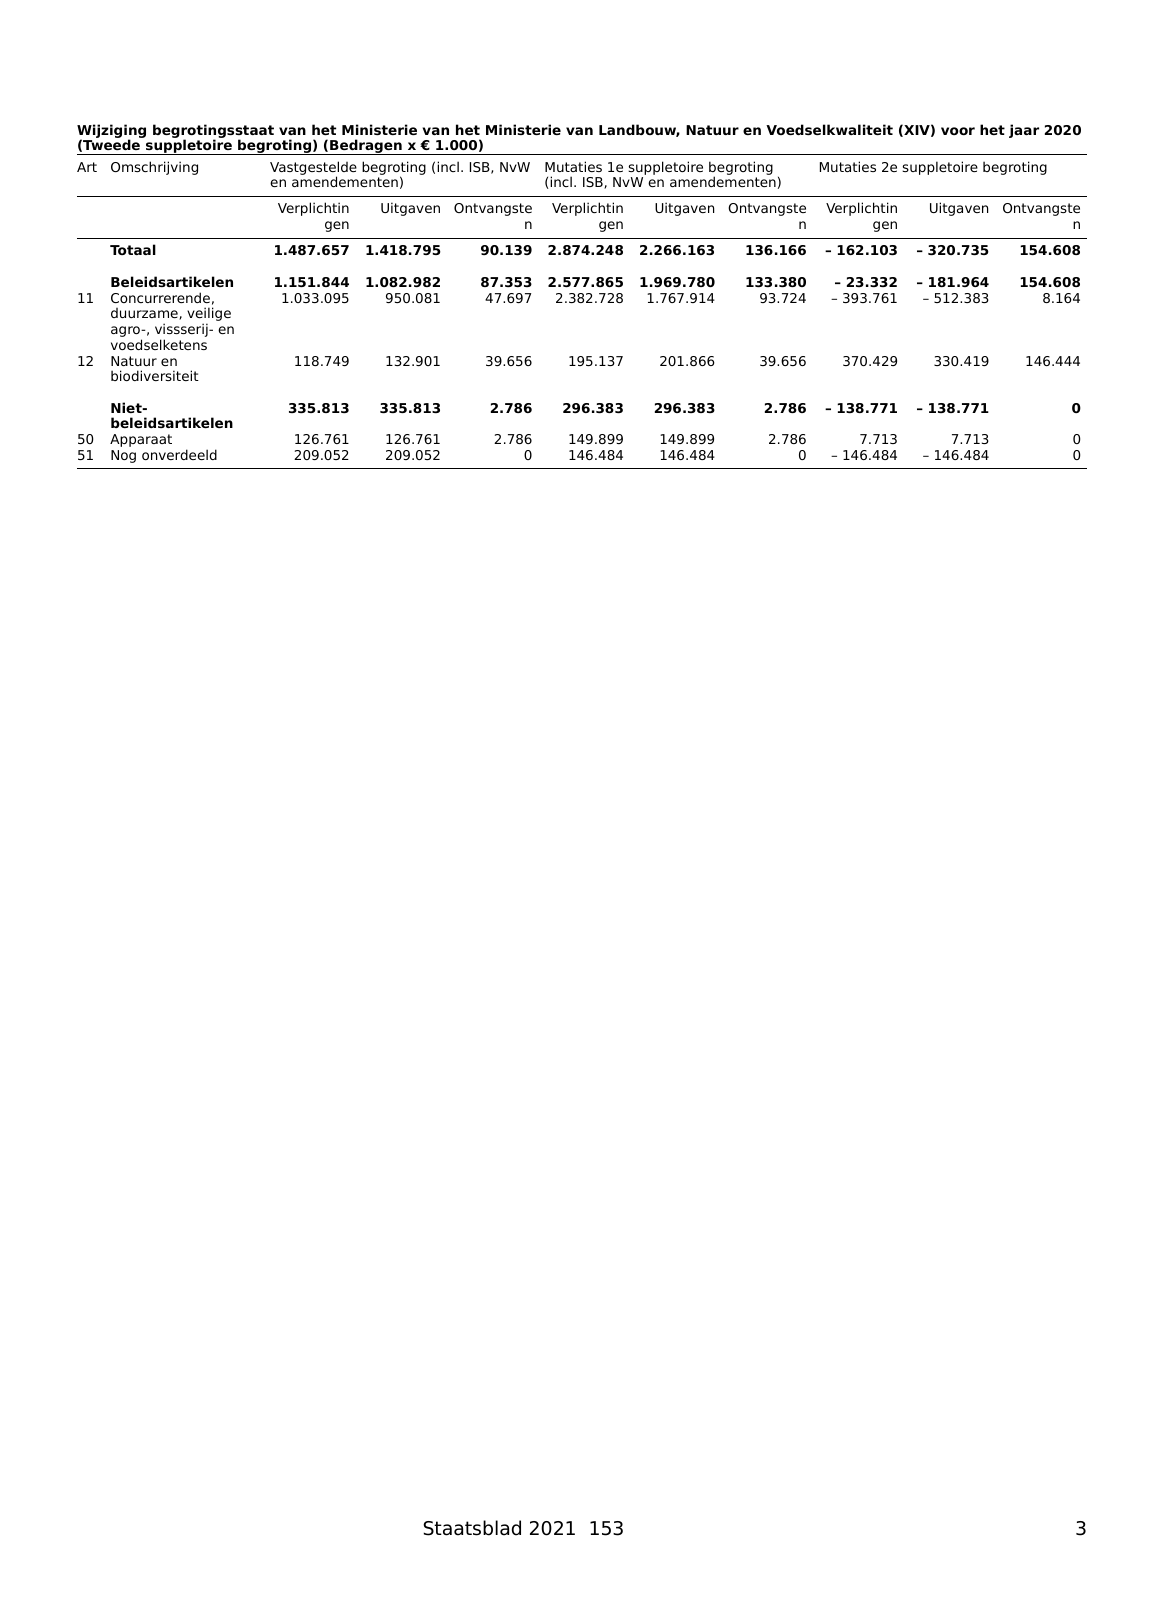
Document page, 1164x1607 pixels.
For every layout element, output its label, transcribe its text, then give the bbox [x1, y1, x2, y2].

table_cell Uitgaven [630, 197, 721, 237]
table_cell 2.266.163 [630, 239, 721, 259]
table_cell Mutaties 1e suppletoire begroting (incl. ISB, NvW en amendementen) [538, 155, 812, 196]
table_cell 0 [995, 432, 1087, 448]
table_cell – 138.771 [813, 401, 904, 432]
table_cell Nog onverdeeld [104, 448, 264, 468]
table_cell – 320.735 [904, 239, 995, 259]
table_cell – 138.771 [904, 401, 995, 432]
table_cell [104, 197, 264, 237]
table_cell 11 [77, 290, 104, 353]
table_cell Verplichtingen [813, 197, 904, 237]
table_cell 8.164 [995, 290, 1087, 353]
table_cell – 181.964 [904, 275, 995, 290]
table_cell 2.786 [721, 401, 812, 432]
table_cell [355, 259, 447, 275]
table_cell 47.697 [447, 290, 538, 353]
table_cell [264, 385, 355, 401]
table_cell Concurrerende, duurzame, veilige agro-, vissserij- en voedselketens [104, 290, 264, 353]
table_cell [538, 385, 629, 401]
table_cell Verplichtingen [538, 197, 629, 237]
table_cell – 393.761 [813, 290, 904, 353]
table_header Wijziging begrotingsstaat van het Ministerie van het Ministerie van Landbouw, Natuur en Voedselkwaliteit (XIV) voor het jaar 2020 (Tweede suppletoire begroting) (Bedragen x € 1.000) [77, 122, 1087, 154]
table_cell 126.761 [264, 432, 355, 448]
table_cell 133.380 [721, 275, 812, 290]
table_cell [538, 259, 629, 275]
table_cell 2.874.248 [538, 239, 629, 259]
table_cell Mutaties 2e suppletoire begroting [813, 155, 1087, 196]
table_cell 0 [447, 448, 538, 468]
table_cell Ontvangsten [995, 197, 1087, 237]
table_cell 1.418.795 [355, 239, 447, 259]
table_cell [630, 259, 721, 275]
table_cell 39.656 [721, 353, 812, 385]
table_cell [355, 385, 447, 401]
table_cell – 512.383 [904, 290, 995, 353]
table_cell Uitgaven [904, 197, 995, 237]
table_cell 87.353 [447, 275, 538, 290]
table_cell 146.484 [630, 448, 721, 468]
table_cell 950.081 [355, 290, 447, 353]
table_cell [630, 385, 721, 401]
table_cell [77, 197, 104, 237]
table_cell [904, 385, 995, 401]
table_cell 2.382.728 [538, 290, 629, 353]
table_cell [77, 385, 104, 401]
table_cell 154.608 [995, 239, 1087, 259]
table_cell 1.969.780 [630, 275, 721, 290]
table_cell Apparaat [104, 432, 264, 448]
table_cell Ontvangsten [447, 197, 538, 237]
table_cell [77, 239, 104, 259]
table_cell 93.724 [721, 290, 812, 353]
table_cell [447, 259, 538, 275]
table_cell – 23.332 [813, 275, 904, 290]
table_cell 7.713 [904, 432, 995, 448]
table_cell 146.444 [995, 353, 1087, 385]
table_cell 296.383 [538, 401, 629, 432]
table_cell 51 [77, 448, 104, 468]
table_cell 209.052 [264, 448, 355, 468]
table_cell [77, 275, 104, 290]
table_cell 335.813 [264, 401, 355, 432]
table_cell 0 [995, 401, 1087, 432]
table_cell [813, 385, 904, 401]
table_cell Uitgaven [355, 197, 447, 237]
table_cell 1.487.657 [264, 239, 355, 259]
table_cell [447, 385, 538, 401]
table_cell 330.419 [904, 353, 995, 385]
table_cell [721, 259, 812, 275]
table_cell 126.761 [355, 432, 447, 448]
table_cell [77, 259, 104, 275]
table_cell 335.813 [355, 401, 447, 432]
table_cell 0 [995, 448, 1087, 468]
table_cell 1.767.914 [630, 290, 721, 353]
table_cell [264, 259, 355, 275]
table_cell 209.052 [355, 448, 447, 468]
table_cell 370.429 [813, 353, 904, 385]
table_cell [721, 385, 812, 401]
table_cell 195.137 [538, 353, 629, 385]
table_cell 1.033.095 [264, 290, 355, 353]
table_cell 2.577.865 [538, 275, 629, 290]
table_cell 118.749 [264, 353, 355, 385]
table_cell [904, 259, 995, 275]
table_cell 136.166 [721, 239, 812, 259]
table_cell Art [77, 155, 104, 196]
table_cell 146.484 [538, 448, 629, 468]
table_cell 201.866 [630, 353, 721, 385]
table_cell [995, 385, 1087, 401]
table_cell Ontvangsten [721, 197, 812, 237]
table_cell 0 [721, 448, 812, 468]
table_cell Beleidsartikelen [104, 275, 264, 290]
table_cell 154.608 [995, 275, 1087, 290]
table_cell 296.383 [630, 401, 721, 432]
table_cell Verplichtingen [264, 197, 355, 237]
table_cell 2.786 [721, 432, 812, 448]
table_cell 132.901 [355, 353, 447, 385]
table_cell Totaal [104, 239, 264, 259]
table_cell Niet-beleidsartikelen [104, 401, 264, 432]
table_cell 7.713 [813, 432, 904, 448]
table_cell Omschrijving [104, 155, 264, 196]
table_cell 149.899 [630, 432, 721, 448]
table_cell 12 [77, 353, 104, 385]
table_cell [995, 259, 1087, 275]
table_cell – 146.484 [904, 448, 995, 468]
table_cell 50 [77, 432, 104, 448]
table_cell [104, 259, 264, 275]
table_cell – 162.103 [813, 239, 904, 259]
table_cell [813, 259, 904, 275]
table_cell 1.082.982 [355, 275, 447, 290]
table_cell 90.139 [447, 239, 538, 259]
table_cell 1.151.844 [264, 275, 355, 290]
table_cell [77, 401, 104, 432]
table_cell 2.786 [447, 401, 538, 432]
table_cell 39.656 [447, 353, 538, 385]
table_cell [104, 385, 264, 401]
table_cell Vastgestelde begroting (incl. ISB, NvW en amendementen) [264, 155, 538, 196]
table_cell 2.786 [447, 432, 538, 448]
table_cell Natuur en biodiversiteit [104, 353, 264, 385]
table_cell 149.899 [538, 432, 629, 448]
table_cell – 146.484 [813, 448, 904, 468]
